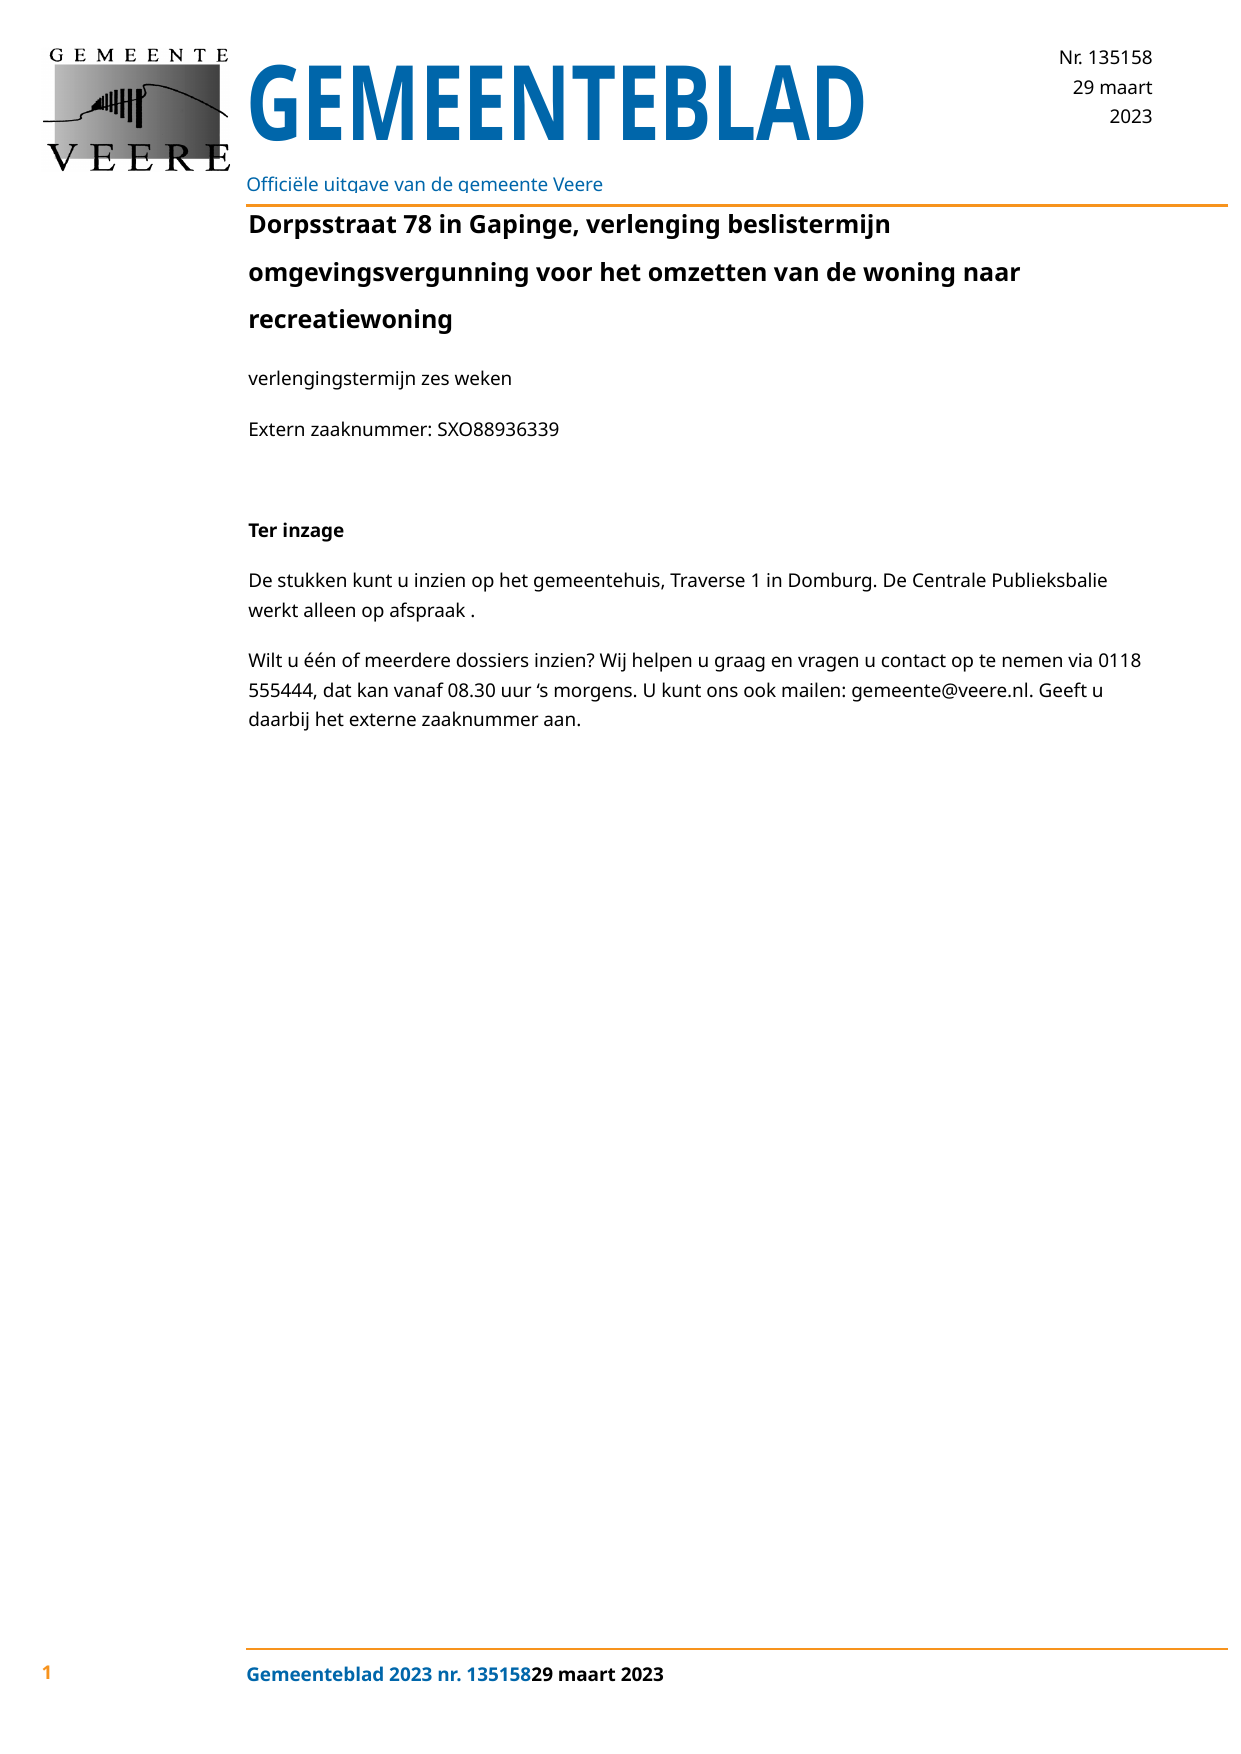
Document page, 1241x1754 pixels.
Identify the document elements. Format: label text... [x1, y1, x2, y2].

text Ter inzage [248, 517, 1152, 542]
picture [41, 47, 231, 172]
text Wilt u één of meerdere dossiers inzien? Wij helpen u graag en vragen u contact op te nemen via 0118 555444, dat kan vanaf 08.30 uur ‘s morgens. U kunt ons ook mailen: gemeente@veere.nl. Geeft u daarbij het externe zaaknummer aan. [248, 647, 1152, 732]
text De stukken kunt u inzien op het gemeentehuis, Traverse 1 in Domburg. De Centrale Publieksbalie werkt alleen op afspraak . [248, 567, 1152, 622]
text Dorpsstraat 78 in Gapinge, verlenging beslistermijn omgevingsvergunning voor het omzetten van de woning naar recreatiewoning [248, 207, 1152, 336]
text verlengingstermijn zes weken [248, 366, 1152, 391]
text Extern zaaknummer: SXO88936339 [248, 416, 1152, 442]
